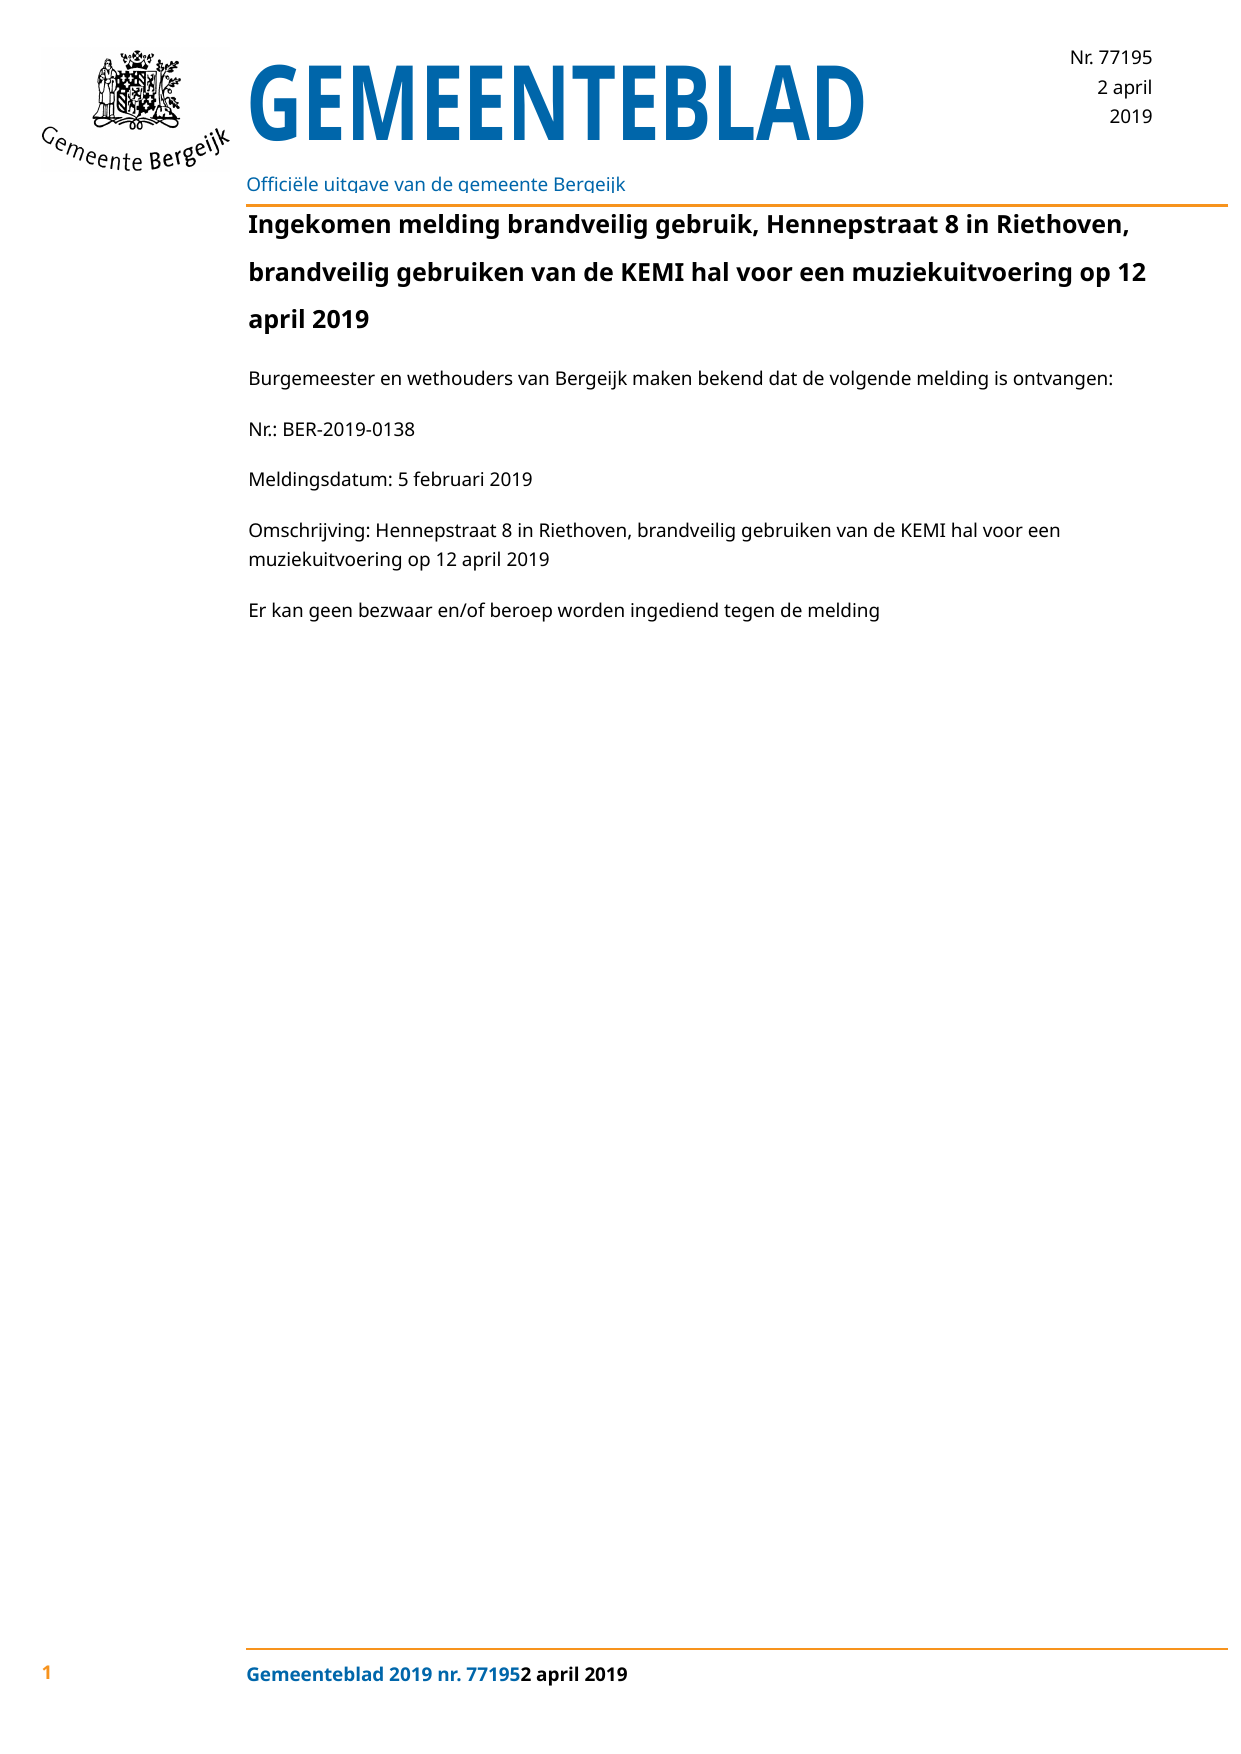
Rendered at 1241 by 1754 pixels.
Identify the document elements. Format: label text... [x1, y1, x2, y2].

text Nr.: BER-2019-0138 [248, 416, 1152, 442]
text Meldingsdatum: 5 februari 2019 [248, 466, 1152, 492]
text Ingekomen melding brandveilig gebruik, Hennepstraat 8 in Riethoven, brandveilig gebruiken van de KEMI hal voor een muziekuitvoering op 12 april 2019 [248, 207, 1152, 336]
text Er kan geen bezwaar en/of beroep worden ingediend tegen de melding [248, 597, 1152, 622]
text Burgemeester en wethouders van Bergeijk maken bekend dat de volgende melding is ontvangen: [248, 366, 1152, 391]
text Omschrijving: Hennepstraat 8 in Riethoven, brandveilig gebruiken van de KEMI hal voor een muziekuitvoering op 12 april 2019 [248, 517, 1152, 572]
picture [41, 47, 231, 172]
